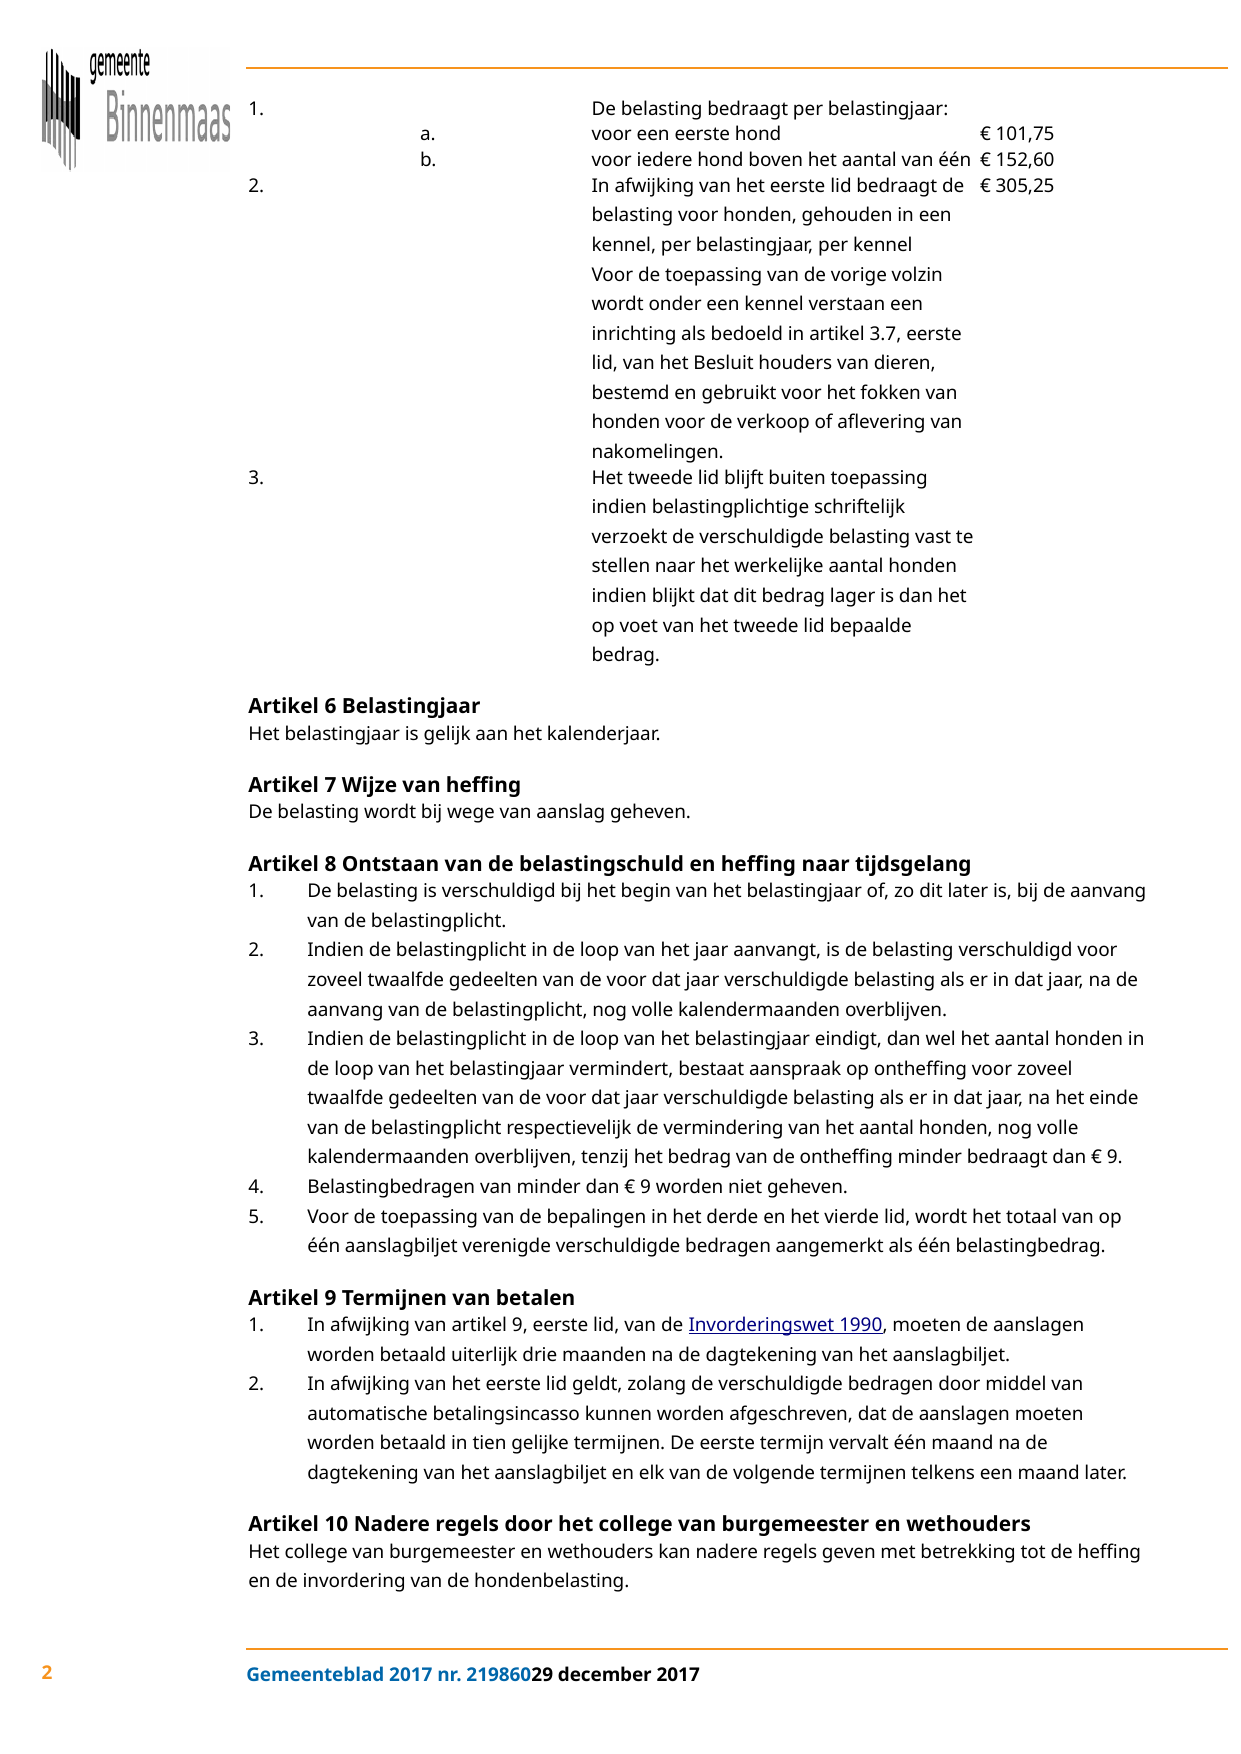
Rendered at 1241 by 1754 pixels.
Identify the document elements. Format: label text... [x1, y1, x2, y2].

list Indien de belastingplicht in de loop van het belastingjaar eindigt, dan wel het aantal honden in de loop van het belastingjaar vermindert, bestaat aanspraak op ontheffing voor zoveel twaalfde gedeelten van de voor dat jaar verschuldigde belasting als er in dat jaar, na het einde van de belastingplicht respectievelijk de vermindering van het aantal honden, nog volle kalendermaanden overblijven, tenzij het bedrag van de ontheffing minder bedraagt dan € 9. [248, 1025, 1152, 1169]
table_cell In afwijking van het eerste lid bedraagt de belasting voor honden, gehouden in een kennel, per belastingjaar, per kennel Voor de toepassing van de vorige volzin wordt onder een kennel verstaan een inrichting als bedoeld in artikel 3.7, eerste lid, van het Besluit houders van dieren, bestemd en gebruikt voor het fokken van honden voor de verkoop of aflevering van nakomelingen. [591, 172, 980, 464]
table_cell [420, 172, 591, 464]
table_header [420, 95, 591, 121]
list In afwijking van artikel 9, eerste lid, van de Invorderingswet 1990, moeten de aanslagen worden betaald uiterlijk drie maanden na de dagtekening van het aanslagbiljet. [248, 1311, 1152, 1367]
table_header 1. [248, 95, 420, 121]
text De belasting wordt bij wege van aanslag geheven. [248, 798, 1152, 824]
text Het college van burgemeester en wethouders kan nadere regels geven met betrekking tot de heffing en de invordering van de hondenbelasting. [248, 1538, 1152, 1593]
list Belastingbedragen van minder dan € 9 worden niet geheven. [248, 1173, 1152, 1199]
table_cell [248, 121, 420, 146]
list De belasting is verschuldigd bij het begin van het belastingjaar of, zo dit later is, bij de aanvang van de belastingplicht. [248, 877, 1152, 933]
table_cell 2. [248, 172, 420, 464]
table_cell [980, 464, 1152, 667]
picture [41, 47, 231, 172]
table_cell voor iedere hond boven het aantal van één [591, 146, 980, 172]
text Artikel 9 Termijnen van betalen [248, 1283, 1152, 1311]
table_cell Het tweede lid blijft buiten toepassing indien belastingplichtige schriftelijk verzoekt de verschuldigde belasting vast te stellen naar het werkelijke aantal honden indien blijkt dat dit bedrag lager is dan het op voet van het tweede lid bepaalde bedrag. [591, 464, 980, 667]
table_cell 3. [248, 464, 420, 667]
text Artikel 8 Ontstaan van de belastingschuld en heffing naar tijdsgelang [248, 849, 1152, 877]
table_cell b. [420, 146, 591, 172]
list Indien de belastingplicht in de loop van het jaar aanvangt, is de belasting verschuldigd voor zoveel twaalfde gedeelten van de voor dat jaar verschuldigde belasting als er in dat jaar, na de aanvang van de belastingplicht, nog volle kalendermaanden overblijven. [248, 937, 1152, 1021]
table_header De belasting bedraagt per belastingjaar: [591, 95, 980, 121]
text Artikel 10 Nadere regels door het college van burgemeester en wethouders [248, 1509, 1152, 1538]
list Voor de toepassing van de bepalingen in het derde en het vierde lid, wordt het totaal van op één aanslagbiljet verenigde verschuldigde bedragen aangemerkt als één belastingbedrag. [248, 1203, 1152, 1258]
table_cell [420, 464, 591, 667]
list In afwijking van het eerste lid geldt, zolang de verschuldigde bedragen door middel van automatische betalingsincasso kunnen worden afgeschreven, dat de aanslagen moeten worden betaald in tien gelijke termijnen. De eerste termijn vervalt één maand na de dagtekening van het aanslagbiljet en elk van de volgende termijnen telkens een maand later. [248, 1370, 1152, 1485]
text Artikel 7 Wijze van heffing [248, 770, 1152, 798]
table_cell € 152,60 [980, 146, 1152, 172]
table_cell € 305,25 [980, 172, 1152, 464]
table_cell voor een eerste hond [591, 121, 980, 146]
text Artikel 6 Belastingjaar [248, 691, 1152, 720]
table_cell € 101,75 [980, 121, 1152, 146]
table_cell [248, 146, 420, 172]
table_cell a. [420, 121, 591, 146]
table_header [980, 95, 1152, 121]
text Het belastingjaar is gelijk aan het kalenderjaar. [248, 720, 1152, 745]
